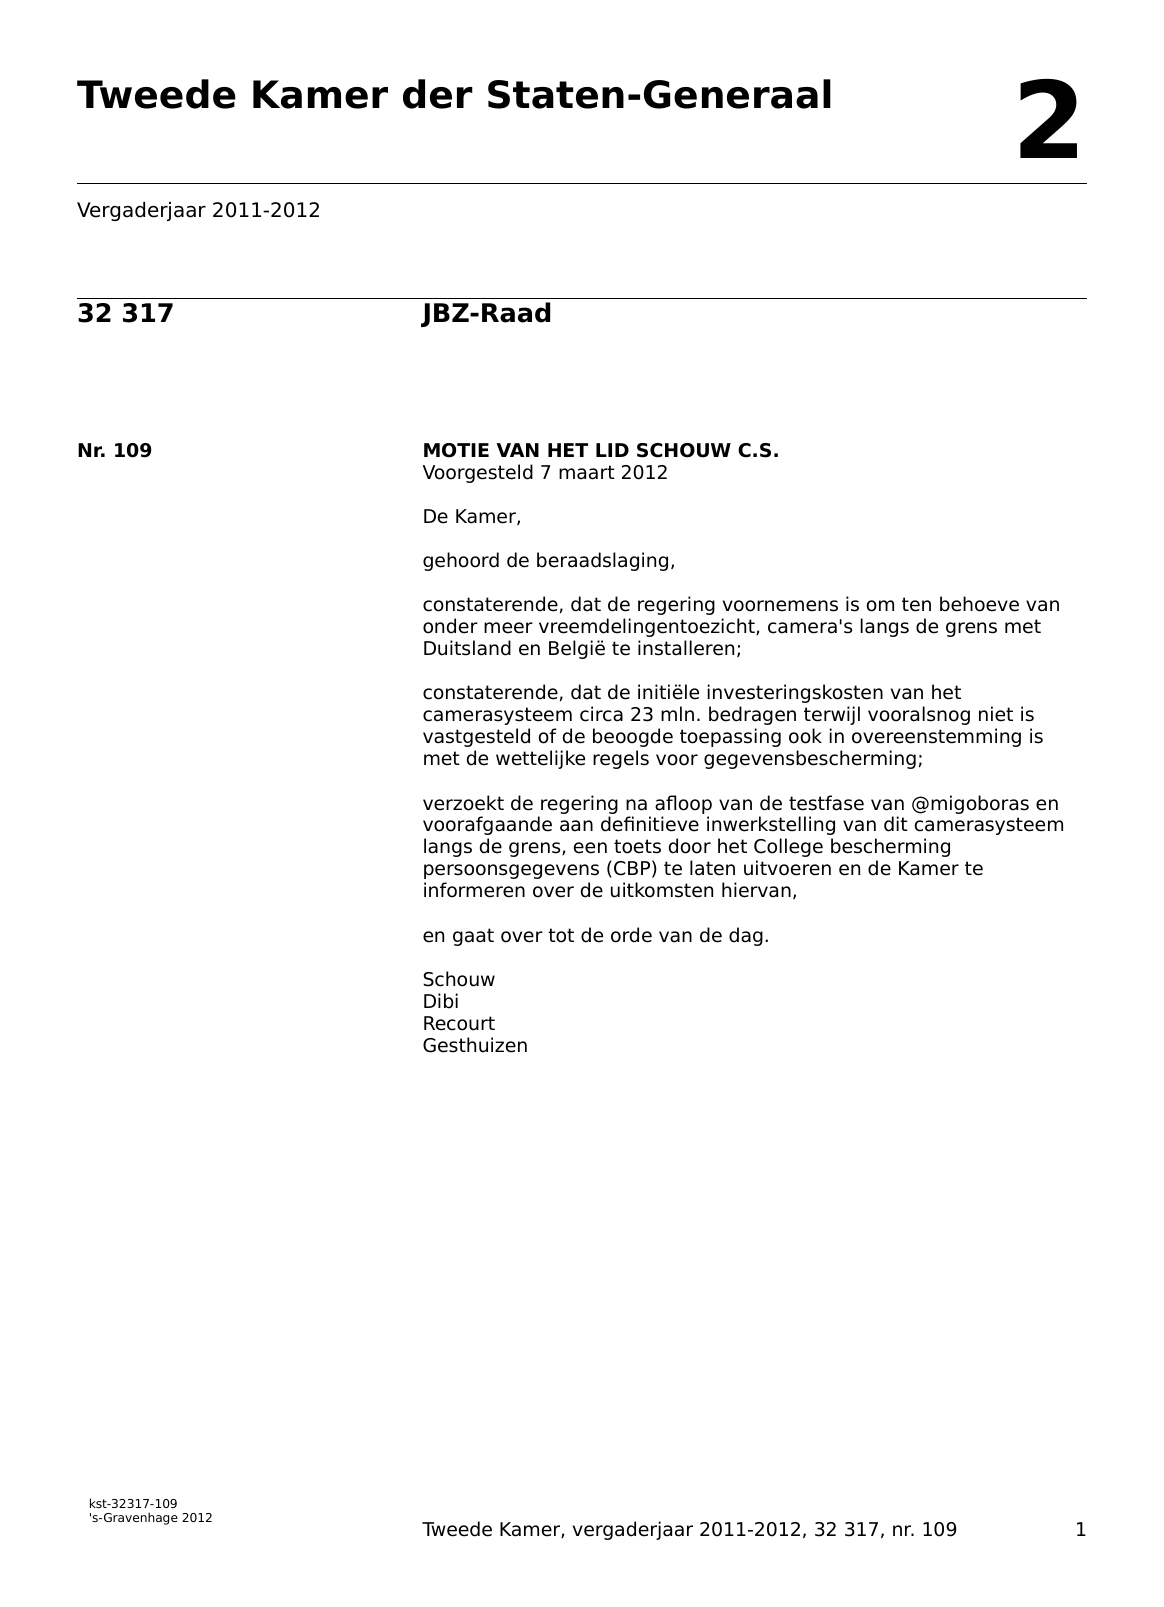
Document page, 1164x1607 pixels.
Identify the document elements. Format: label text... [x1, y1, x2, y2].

subtitle Nr. 109 MOTIE VAN HET LID SCHOUW C.S. [77, 440, 1087, 462]
text verzoekt de regering na afloop van de testfase van @migoboras en voorafgaande aan definitieve inwerkstelling van dit camerasysteem langs de grens, een toets door het College bescherming persoonsgegevens (CBP) te laten uitvoeren en de Kamer te informeren over de uitkomsten hiervan, [422, 792, 1087, 902]
text Recourt [422, 1013, 1087, 1034]
text en gaat over tot de orde van de dag. [422, 924, 1087, 946]
text kst-32317-109 [88, 1497, 323, 1511]
text Schouw [422, 969, 1087, 991]
table_cell Vergaderjaar 2011-2012 [77, 184, 1087, 298]
text constaterende, dat de initiële investeringskosten van het camerasysteem circa 23 mln. bedragen terwijl vooralsnog niet is vastgesteld of de beoogde toepassing ook in overeenstemming is met de wettelijke regels voor gegevensbescherming; [422, 682, 1087, 770]
text Dibi [422, 991, 1087, 1013]
text De Kamer, [422, 506, 1087, 528]
text Gesthuizen [422, 1034, 1087, 1057]
text Voorgesteld 7 maart 2012 [422, 462, 1087, 484]
text constaterende, dat de regering voornemens is om ten behoeve van onder meer vreemdelingentoezicht, camera's langs de grens met Duitsland en België te installeren; [422, 594, 1087, 660]
subtitle 32 317 JBZ-Raad [77, 299, 1087, 329]
text 's-Gravenhage 2012 [88, 1511, 323, 1525]
text gehoord de beraadslaging, [422, 550, 1087, 572]
table_header 2 [886, 59, 1087, 183]
table_header Tweede Kamer der Staten-Generaal [77, 59, 886, 183]
